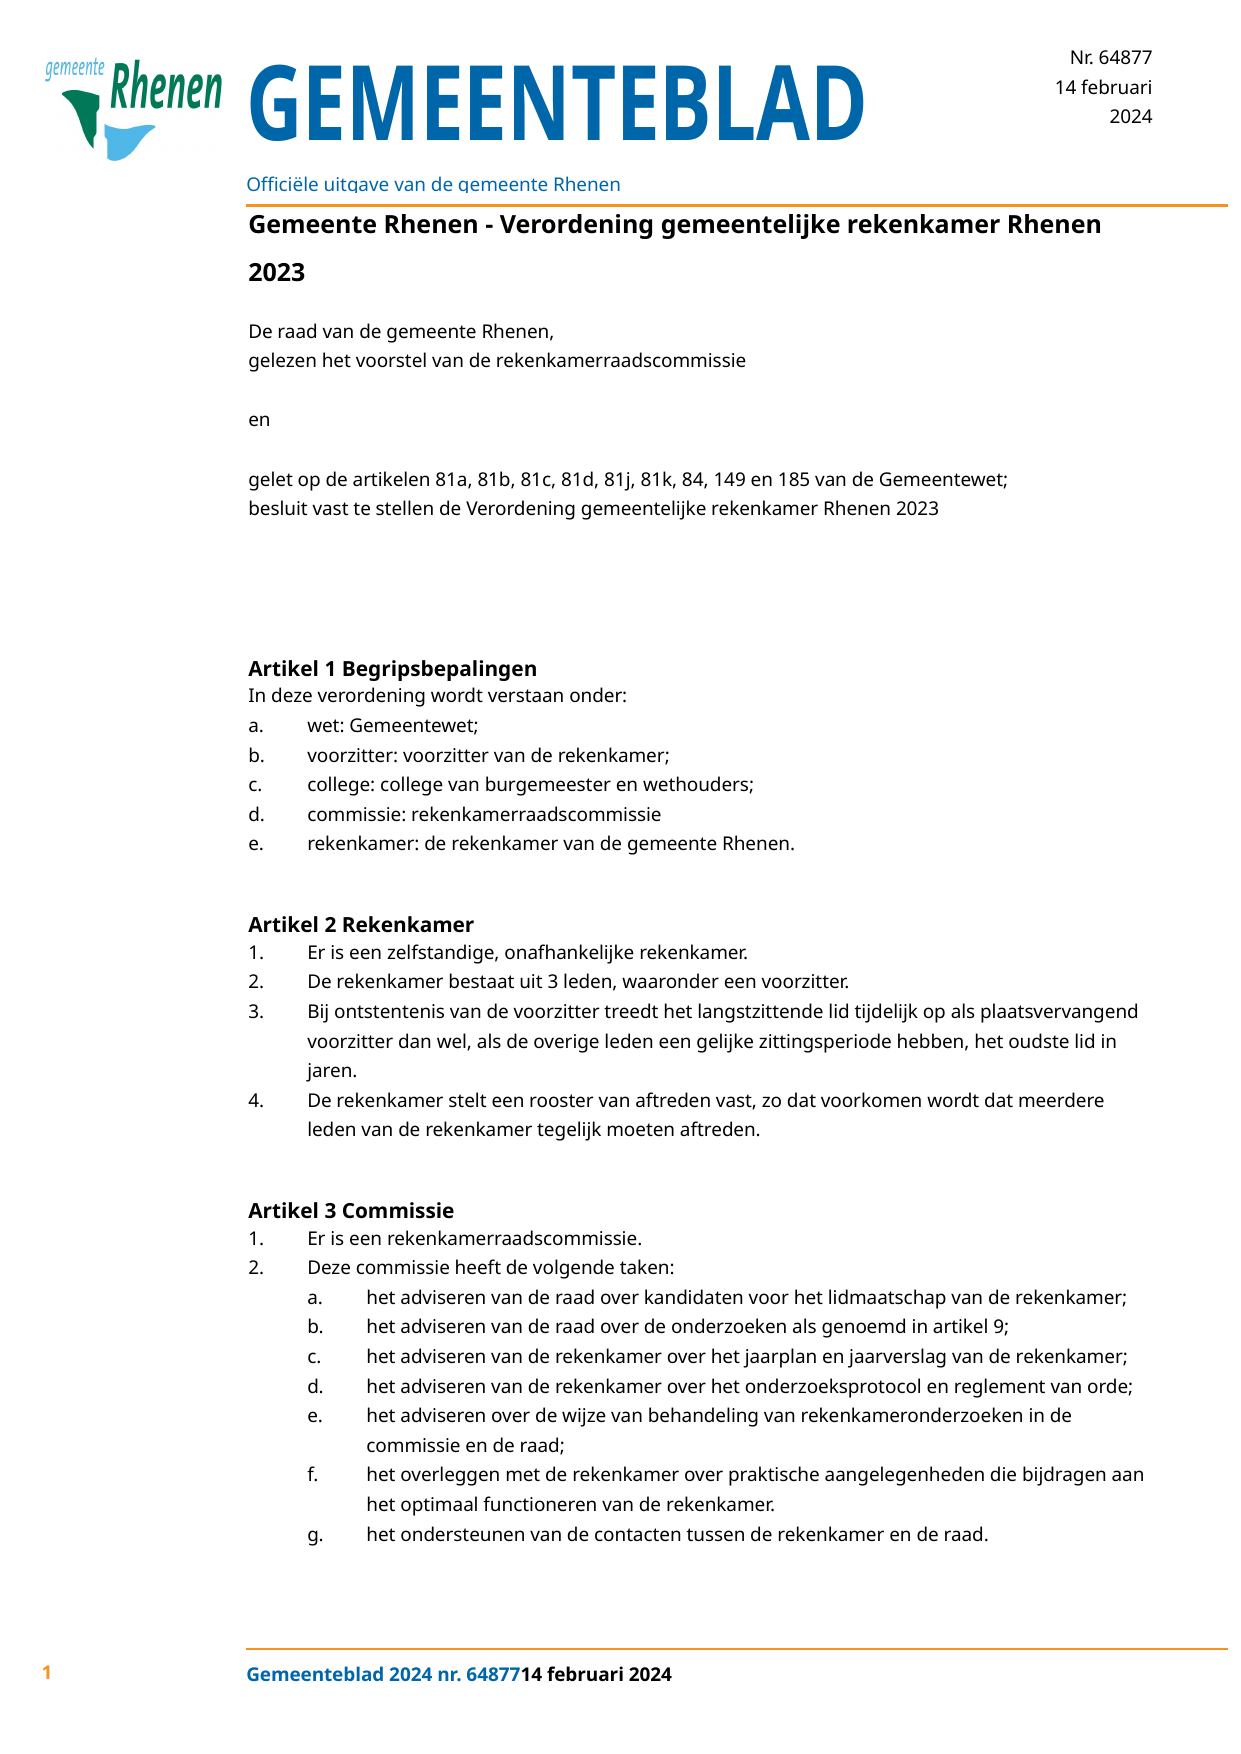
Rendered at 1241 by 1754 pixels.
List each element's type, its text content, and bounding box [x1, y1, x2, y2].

list Er is een zelfstandige, onafhankelijke rekenkamer. [248, 939, 1152, 965]
list college: college van burgemeester en wethouders; [248, 771, 1152, 797]
text en [248, 407, 1152, 432]
list Er is een rekenkamerraadscommissie. [248, 1225, 1152, 1251]
list wet: Gemeentewet; [248, 712, 1152, 738]
text Artikel 3 Commissie [248, 1197, 1152, 1225]
text gelet op de artikelen 81a, 81b, 81c, 81d, 81j, 81k, 84, 149 en 185 van de Gemeentewet; [248, 466, 1152, 492]
text gelezen het voorstel van de rekenkamerraadscommissie [248, 347, 1152, 373]
list Deze commissie heeft de volgende taken: [248, 1254, 1152, 1280]
list voorzitter: voorzitter van de rekenkamer; [248, 742, 1152, 768]
list het ondersteunen van de contacten tussen de rekenkamer en de raad. [307, 1521, 1152, 1547]
list Bij ontstentenis van de voorzitter treedt het langstzittende lid tijdelijk op als plaatsvervangend voorzitter dan wel, als de overige leden een gelijke zittingsperiode hebben, het oudste lid in jaren. [248, 998, 1152, 1083]
text Artikel 1 Begripsbepalingen [248, 654, 1152, 683]
list het overleggen met de rekenkamer over praktische aangelegenheden die bijdragen aan het optimaal functioneren van de rekenkamer. [307, 1462, 1152, 1517]
list het adviseren van de raad over de onderzoeken als genoemd in artikel 9; [307, 1314, 1152, 1339]
text In deze verordening wordt verstaan onder: [248, 683, 1152, 708]
list het adviseren van de rekenkamer over het jaarplan en jaarverslag van de rekenkamer; [307, 1343, 1152, 1369]
list het adviseren van de raad over kandidaten voor het lidmaatschap van de rekenkamer; [307, 1284, 1152, 1310]
text De raad van de gemeente Rhenen, [248, 318, 1152, 344]
text besluit vast te stellen de Verordening gemeentelijke rekenkamer Rhenen 2023 [248, 495, 1152, 521]
list het adviseren van de rekenkamer over het onderzoeksprotocol en reglement van orde; [307, 1373, 1152, 1399]
list commissie: rekenkamerraadscommissie [248, 801, 1152, 827]
list De rekenkamer stelt een rooster van aftreden vast, zo dat voorkomen wordt dat meerdere leden van de rekenkamer tegelijk moeten aftreden. [248, 1087, 1152, 1142]
list het adviseren over de wijze van behandeling van rekenkameronderzoeken in de commissie en de raad; [307, 1402, 1152, 1458]
list rekenkamer: de rekenkamer van de gemeente Rhenen. [248, 831, 1152, 856]
text Gemeente Rhenen - Verordening gemeentelijke rekenkamer Rhenen 2023 [248, 207, 1152, 288]
list De rekenkamer bestaat uit 3 leden, waaronder een voorzitter. [248, 969, 1152, 994]
text Artikel 2 Rekenkamer [248, 911, 1152, 939]
picture [41, 47, 231, 172]
